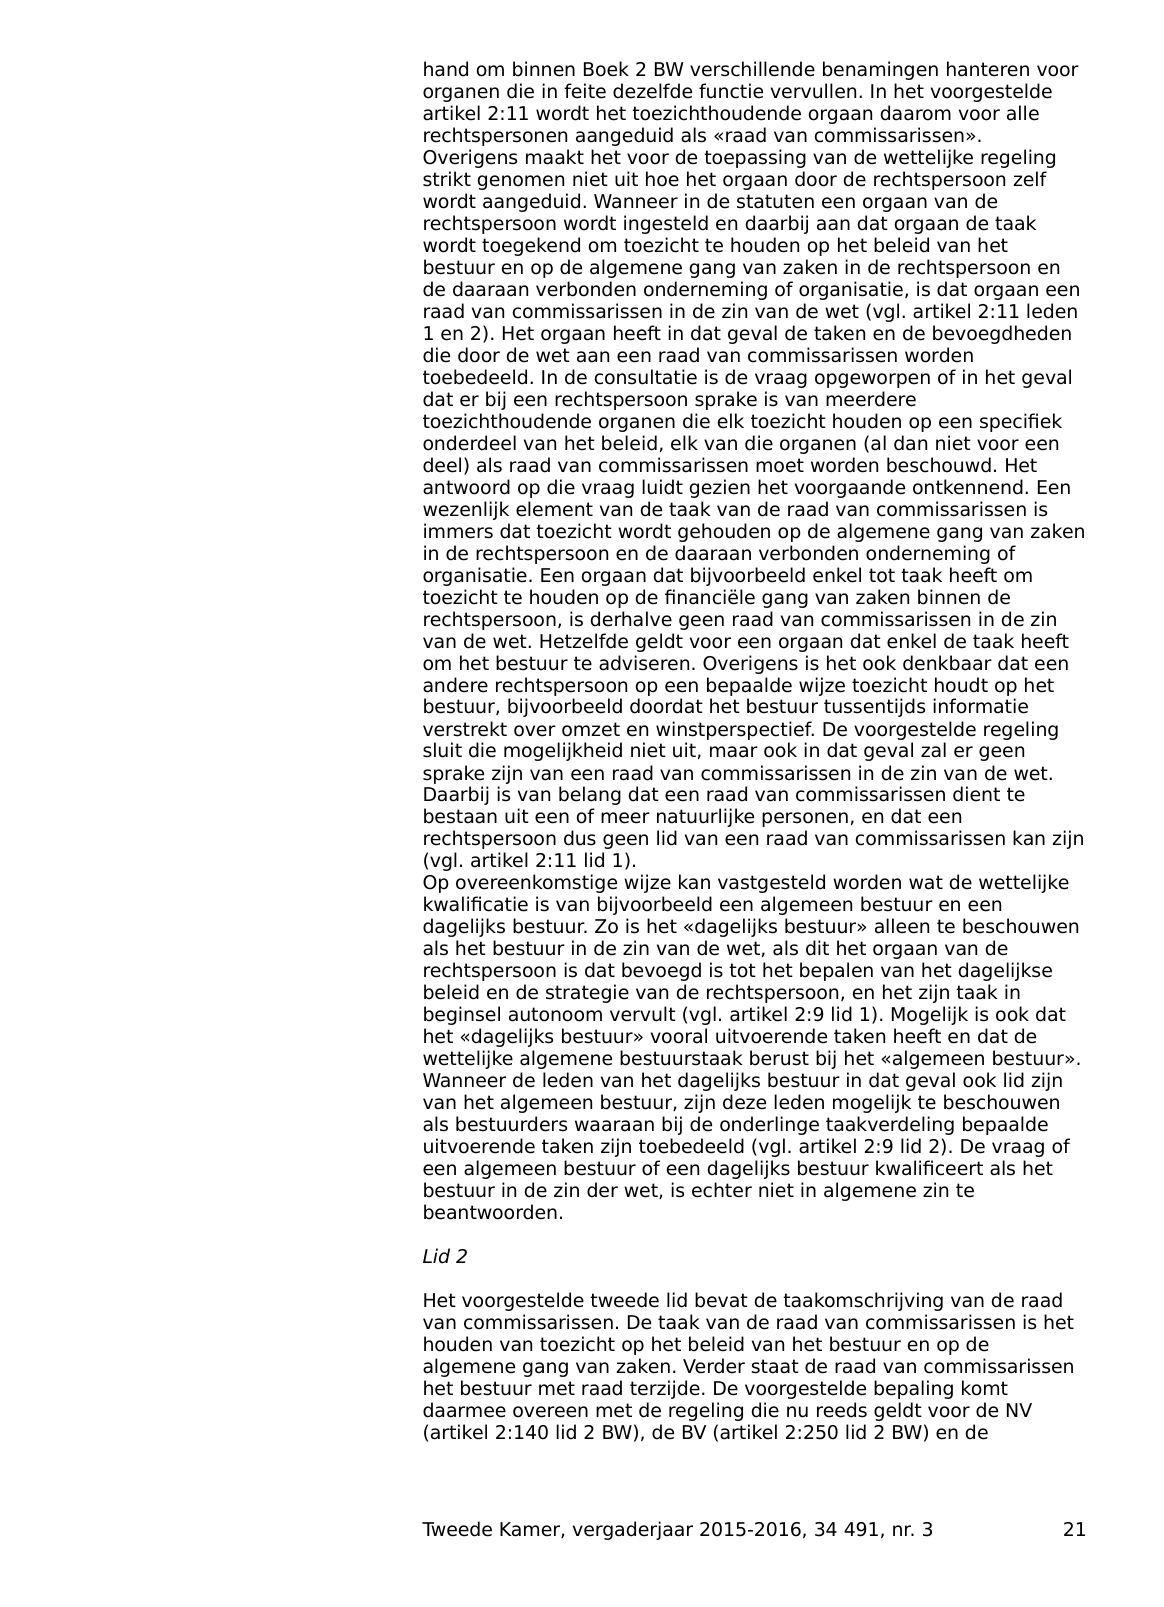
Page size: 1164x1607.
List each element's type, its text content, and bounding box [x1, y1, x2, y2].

text Op overeenkomstige wijze kan vastgesteld worden wat de wettelijke kwalificatie is van bijvoorbeeld een algemeen bestuur en een dagelijks bestuur. Zo is het «dagelijks bestuur» alleen te beschouwen als het bestuur in de zin van de wet, als dit het orgaan van de rechtspersoon is dat bevoegd is tot het bepalen van het dagelijkse beleid en de strategie van de rechtspersoon, en het zijn taak in beginsel autonoom vervult (vgl. artikel 2:9 lid 1). Mogelijk is ook dat het «dagelijks bestuur» vooral uitvoerende taken heeft en dat de wettelijke algemene bestuurstaak berust bij het «algemeen bestuur». Wanneer de leden van het dagelijks bestuur in dat geval ook lid zijn van het algemeen bestuur, zijn deze leden mogelijk te beschouwen als bestuurders waaraan bij de onderlinge taakverdeling bepaalde uitvoerende taken zijn toebedeeld (vgl. artikel 2:9 lid 2). De vraag of een algemeen bestuur of een dagelijks bestuur kwalificeert als het bestuur in de zin der wet, is echter niet in algemene zin te beantwoorden. [422, 872, 1087, 1224]
text Overigens maakt het voor de toepassing van de wettelijke regeling strikt genomen niet uit hoe het orgaan door de rechtspersoon zelf wordt aangeduid. Wanneer in de statuten een orgaan van de rechtspersoon wordt ingesteld en daarbij aan dat orgaan de taak wordt toegekend om toezicht te houden op het beleid van het bestuur en op de algemene gang van zaken in de rechtspersoon en de daaraan verbonden onderneming of organisatie, is dat orgaan een raad van commissarissen in de zin van de wet (vgl. artikel 2:11 leden 1 en 2). Het orgaan heeft in dat geval de taken en de bevoegdheden die door de wet aan een raad van commissarissen worden toebedeeld. In de consultatie is de vraag opgeworpen of in het geval dat er bij een rechtspersoon sprake is van meerdere toezichthoudende organen die elk toezicht houden op een specifiek onderdeel van het beleid, elk van die organen (al dan niet voor een deel) als raad van commissarissen moet worden beschouwd. Het antwoord op die vraag luidt gezien het voorgaande ontkennend. Een wezenlijk element van de taak van de raad van commissarissen is immers dat toezicht wordt gehouden op de algemene gang van zaken in de rechtspersoon en de daaraan verbonden onderneming of organisatie. Een orgaan dat bijvoorbeeld enkel tot taak heeft om toezicht te houden op de financiële gang van zaken binnen de rechtspersoon, is derhalve geen raad van commissarissen in de zin van de wet. Hetzelfde geldt voor een orgaan dat enkel de taak heeft om het bestuur te adviseren. Overigens is het ook denkbaar dat een andere rechtspersoon op een bepaalde wijze toezicht houdt op het bestuur, bijvoorbeeld doordat het bestuur tussentijds informatie verstrekt over omzet en winstperspectief. De voorgestelde regeling sluit die mogelijkheid niet uit, maar ook in dat geval zal er geen sprake zijn van een raad van commissarissen in de zin van de wet. Daarbij is van belang dat een raad van commissarissen dient te bestaan uit een of meer natuurlijke personen, en dat een rechtspersoon dus geen lid van een raad van commissarissen kan zijn (vgl. artikel 2:11 lid 1). [422, 147, 1087, 872]
text hand om binnen Boek 2 BW verschillende benamingen hanteren voor organen die in feite dezelfde functie vervullen. In het voorgestelde artikel 2:11 wordt het toezichthoudende orgaan daarom voor alle rechtspersonen aangeduid als «raad van commissarissen». [422, 59, 1087, 147]
subtitle Lid 2 [422, 1246, 1087, 1268]
text Het voorgestelde tweede lid bevat de taakomschrijving van de raad van commissarissen. De taak van de raad van commissarissen is het houden van toezicht op het beleid van het bestuur en op de algemene gang van zaken. Verder staat de raad van commissarissen het bestuur met raad terzijde. De voorgestelde bepaling komt daarmee overeen met de regeling die nu reeds geldt voor de NV (artikel 2:140 lid 2 BW), de BV (artikel 2:250 lid 2 BW) en de [422, 1290, 1087, 1444]
